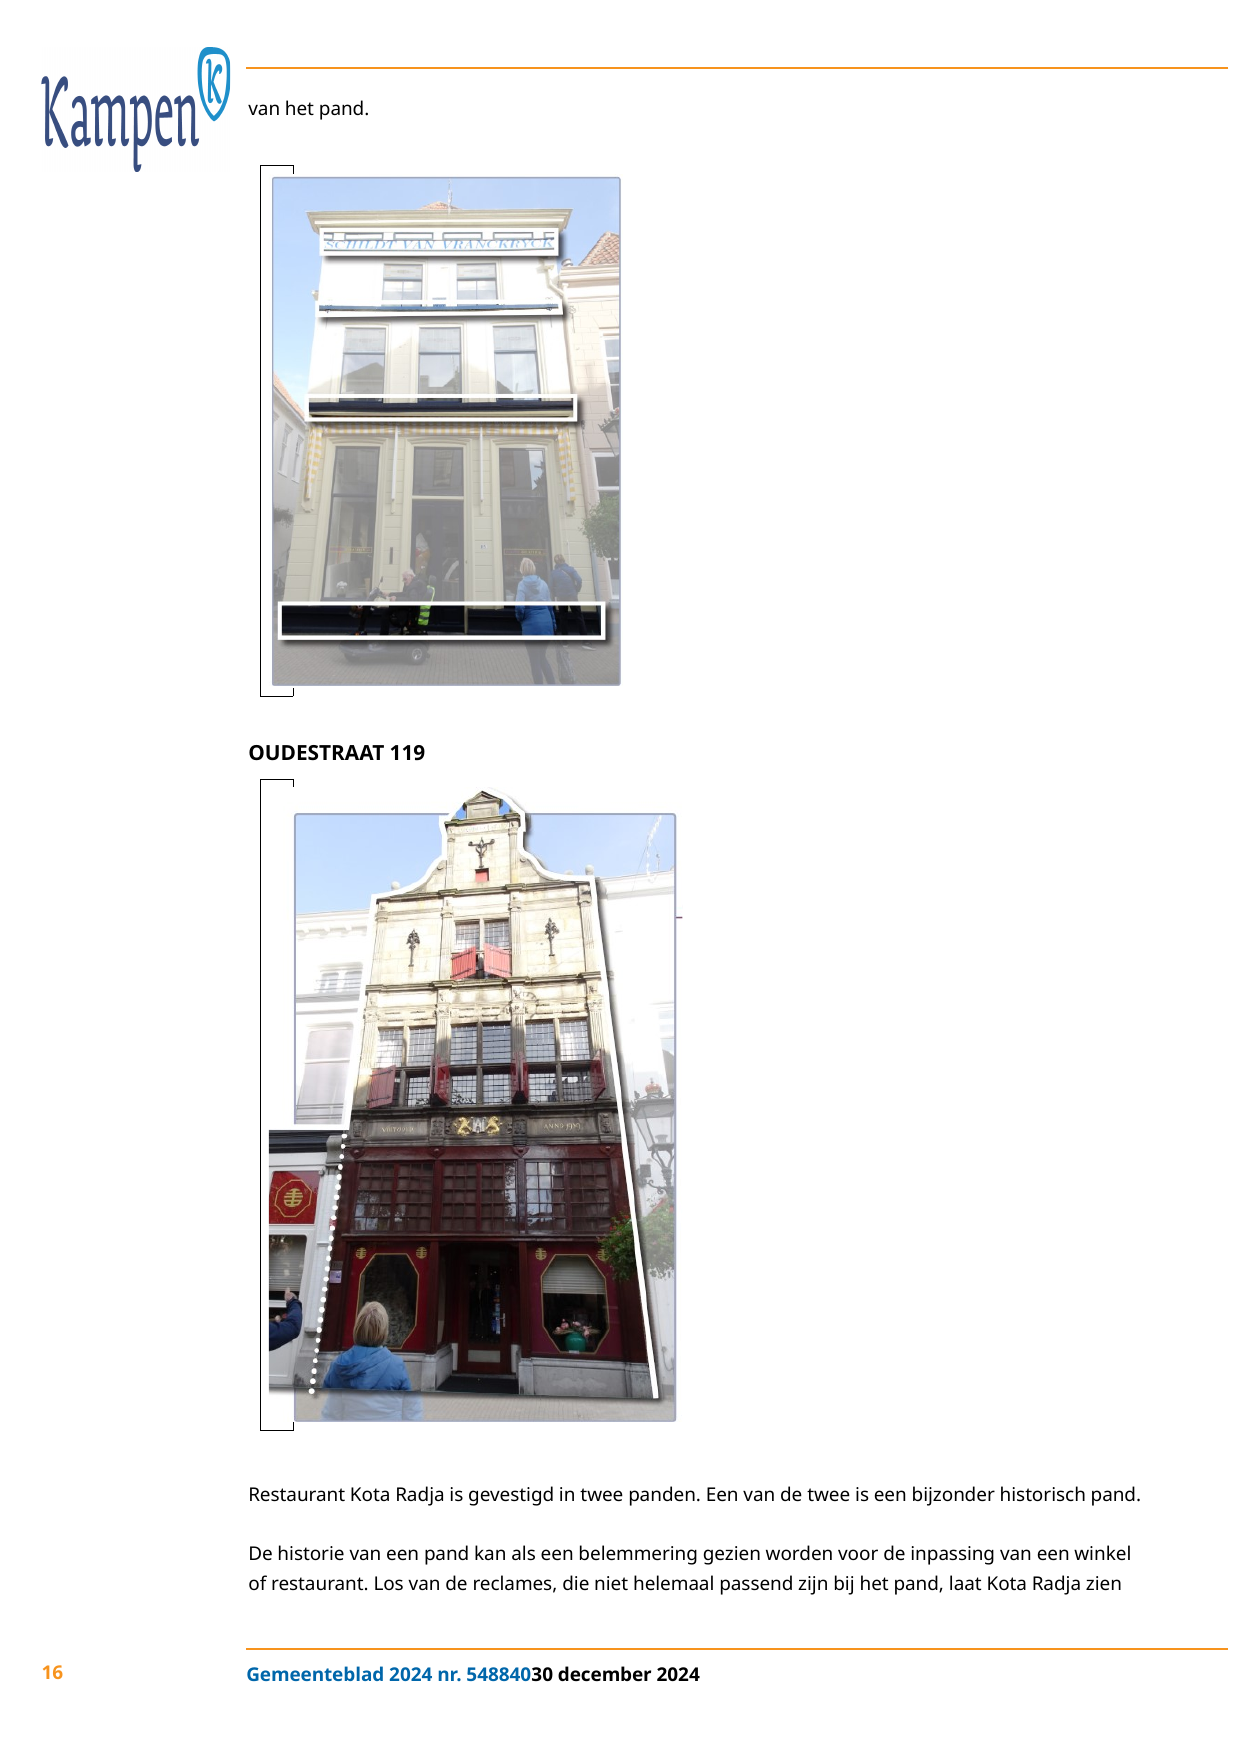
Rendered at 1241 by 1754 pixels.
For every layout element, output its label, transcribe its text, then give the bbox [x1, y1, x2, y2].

text OUDESTRAAT 119 [248, 738, 1152, 767]
table_cell van het pand. [248, 95, 700, 121]
text Restaurant Kota Radja is gevestigd in twee panden. Een van de twee is een bijzonder historisch pand. [248, 1481, 1152, 1507]
table_cell [700, 95, 1152, 121]
picture [41, 47, 231, 172]
picture [268, 174, 624, 688]
picture [268, 787, 683, 1422]
text De historie van een pand kan als een belemmering gezien worden voor de inpassing van een winkel of restaurant. Los van de reclames, die niet helemaal passend zijn bij het pand, laat Kota Radja zien [248, 1541, 1152, 1596]
